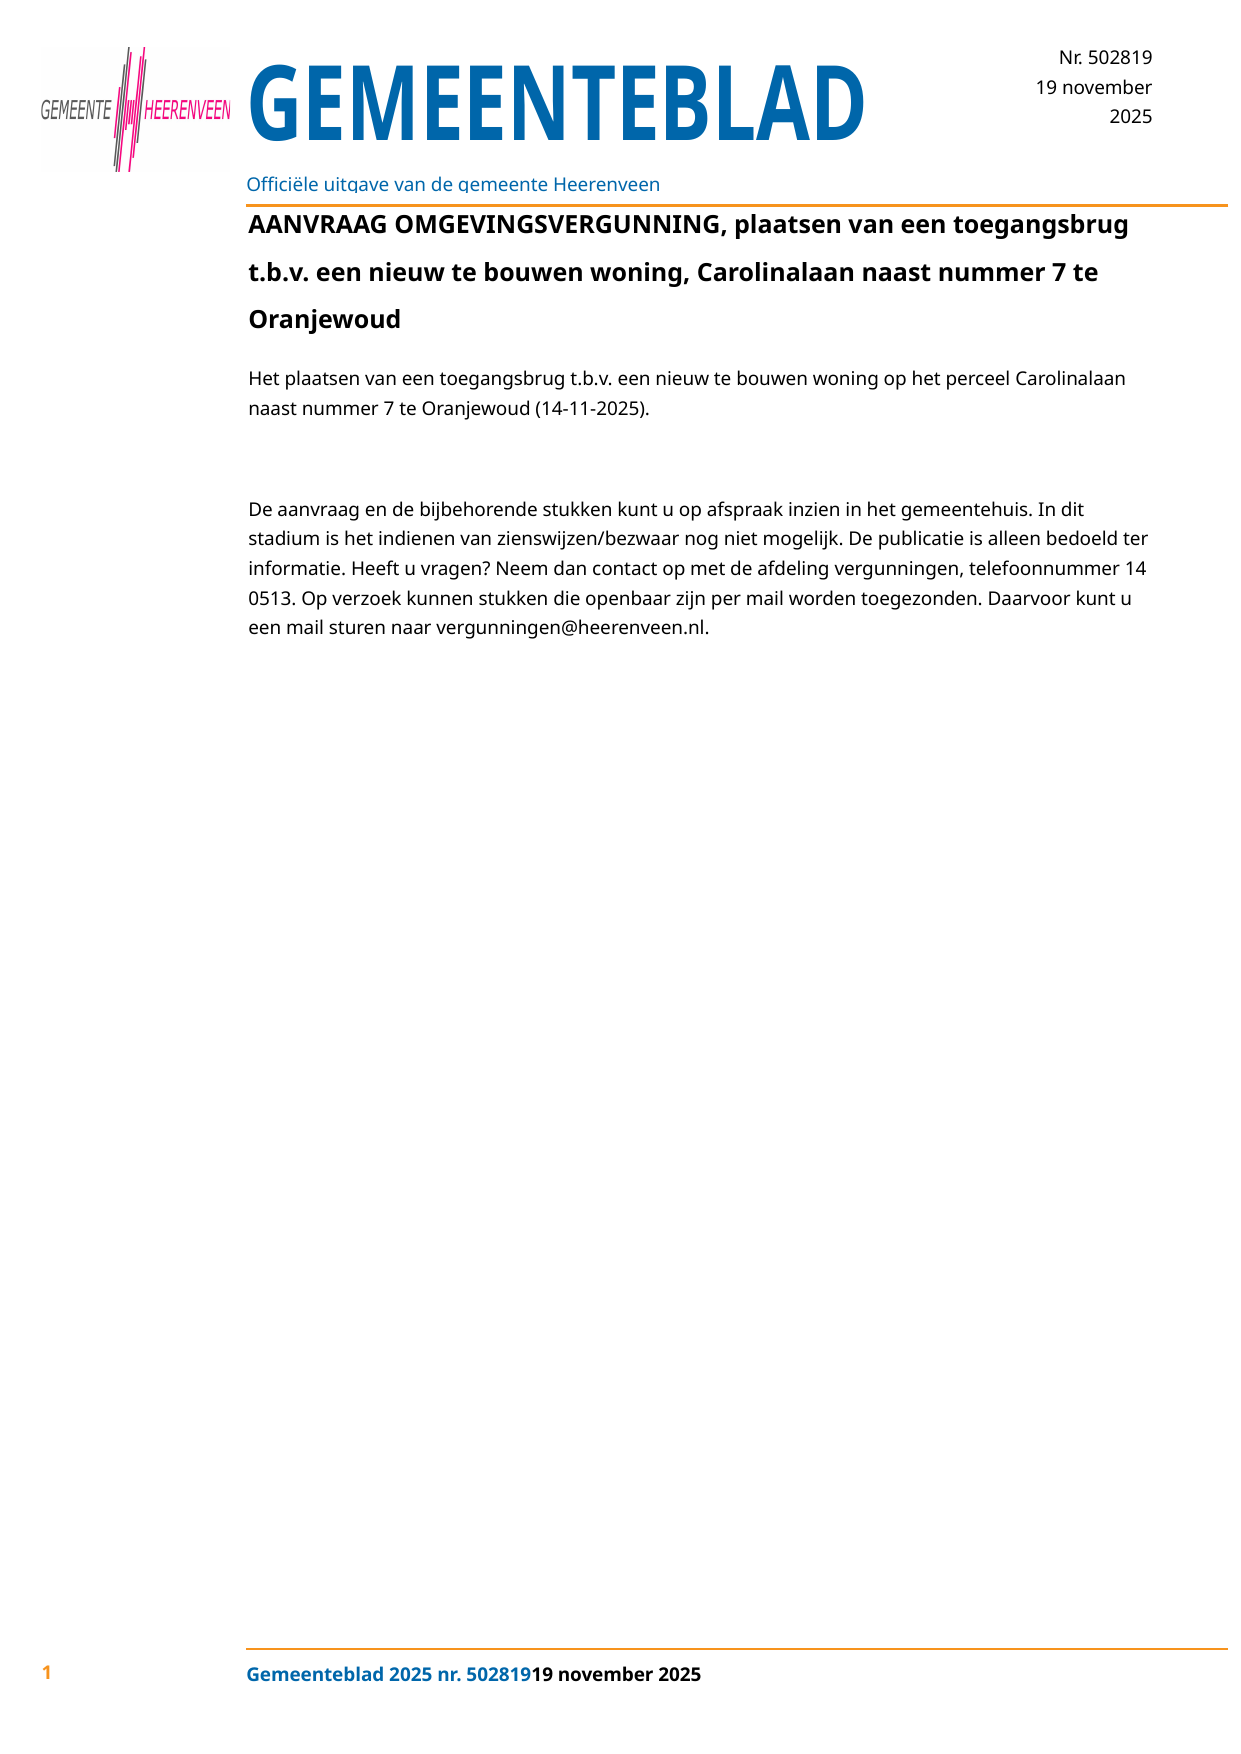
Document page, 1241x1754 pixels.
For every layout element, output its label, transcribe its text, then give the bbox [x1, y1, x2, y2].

text AANVRAAG OMGEVINGSVERGUNNING, plaatsen van een toegangsbrug t.b.v. een nieuw te bouwen woning, Carolinalaan naast nummer 7 te Oranjewoud [248, 207, 1152, 336]
text De aanvraag en de bijbehorende stukken kunt u op afspraak inzien in het gemeentehuis. In dit stadium is het indienen van zienswijzen/bezwaar nog niet mogelijk. De publicatie is alleen bedoeld ter informatie. Heeft u vragen? Neem dan contact op met de afdeling vergunningen, telefoonnummer 14 0513. Op verzoek kunnen stukken die openbaar zijn per mail worden toegezonden. Daarvoor kunt u een mail sturen naar vergunningen@heerenveen.nl. [248, 496, 1152, 640]
text Het plaatsen van een toegangsbrug t.b.v. een nieuw te bouwen woning op het perceel Carolinalaan naast nummer 7 te Oranjewoud (14-11-2025). [248, 366, 1152, 421]
picture [41, 47, 231, 172]
